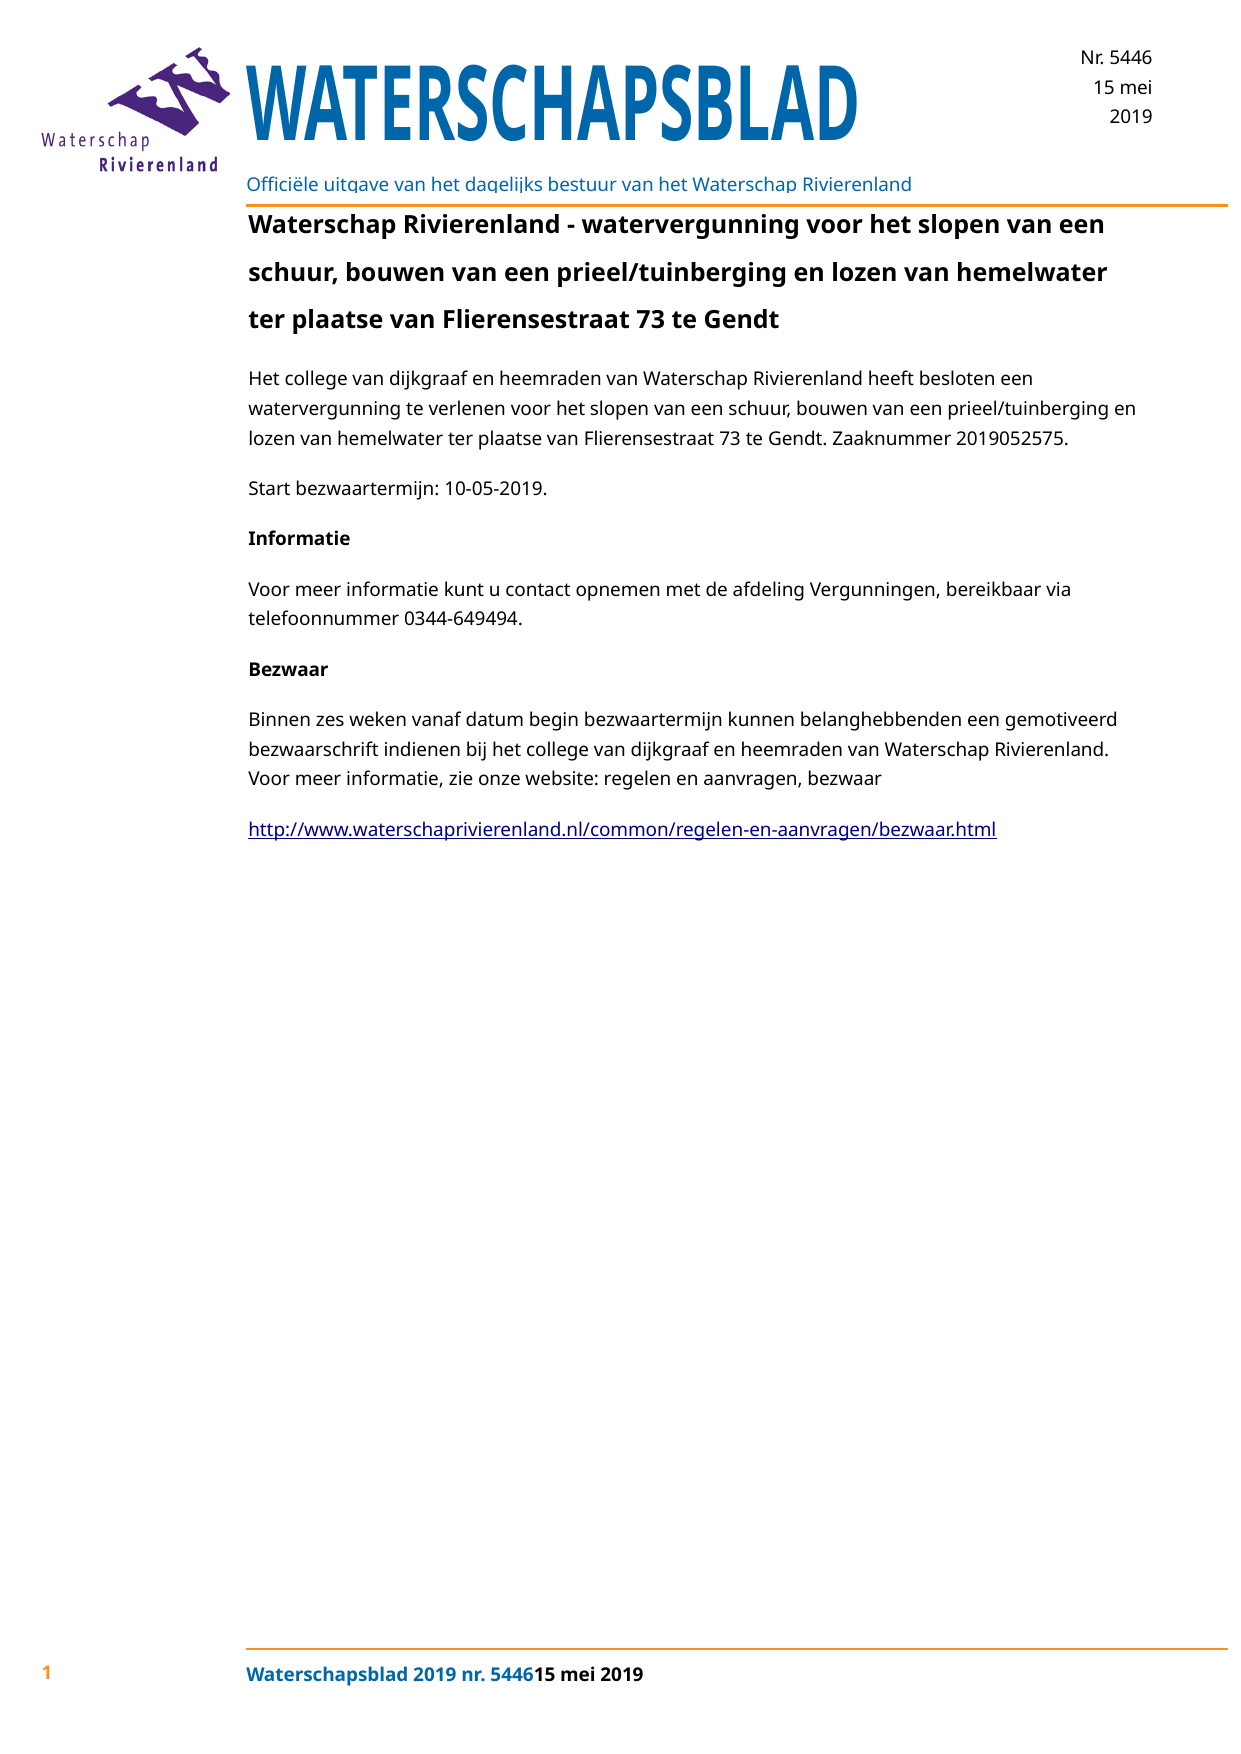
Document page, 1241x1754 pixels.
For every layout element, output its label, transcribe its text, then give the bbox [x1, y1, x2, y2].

text Voor meer informatie kunt u contact opnemen met de afdeling Vergunningen, bereikbaar via telefoonnummer 0344-649494. [248, 576, 1152, 631]
text Binnen zes weken vanaf datum begin bezwaartermijn kunnen belanghebbenden een gemotiveerd bezwaarschrift indienen bij het college van dijkgraaf en heemraden van Waterschap Rivierenland. Voor meer informatie, zie onze website: regelen en aanvragen, bezwaar [248, 706, 1152, 791]
text http://www.waterschaprivierenland.nl/common/regelen-en-aanvragen/bezwaar.html [248, 816, 1152, 842]
text Bezwaar [248, 656, 1152, 682]
text Het college van dijkgraaf en heemraden van Waterschap Rivierenland heeft besloten een watervergunning te verlenen voor het slopen van een schuur, bouwen van een prieel/tuinberging en lozen van hemelwater ter plaatse van Flierensestraat 73 te Gendt. Zaaknummer 2019052575. [248, 366, 1152, 450]
text Waterschap Rivierenland - watervergunning voor het slopen van een schuur, bouwen van een prieel/tuinberging en lozen van hemelwater ter plaatse van Flierensestraat 73 te Gendt [248, 207, 1152, 336]
picture [41, 47, 231, 172]
text Start bezwaartermijn: 10-05-2019. [248, 475, 1152, 501]
text Informatie [248, 526, 1152, 551]
